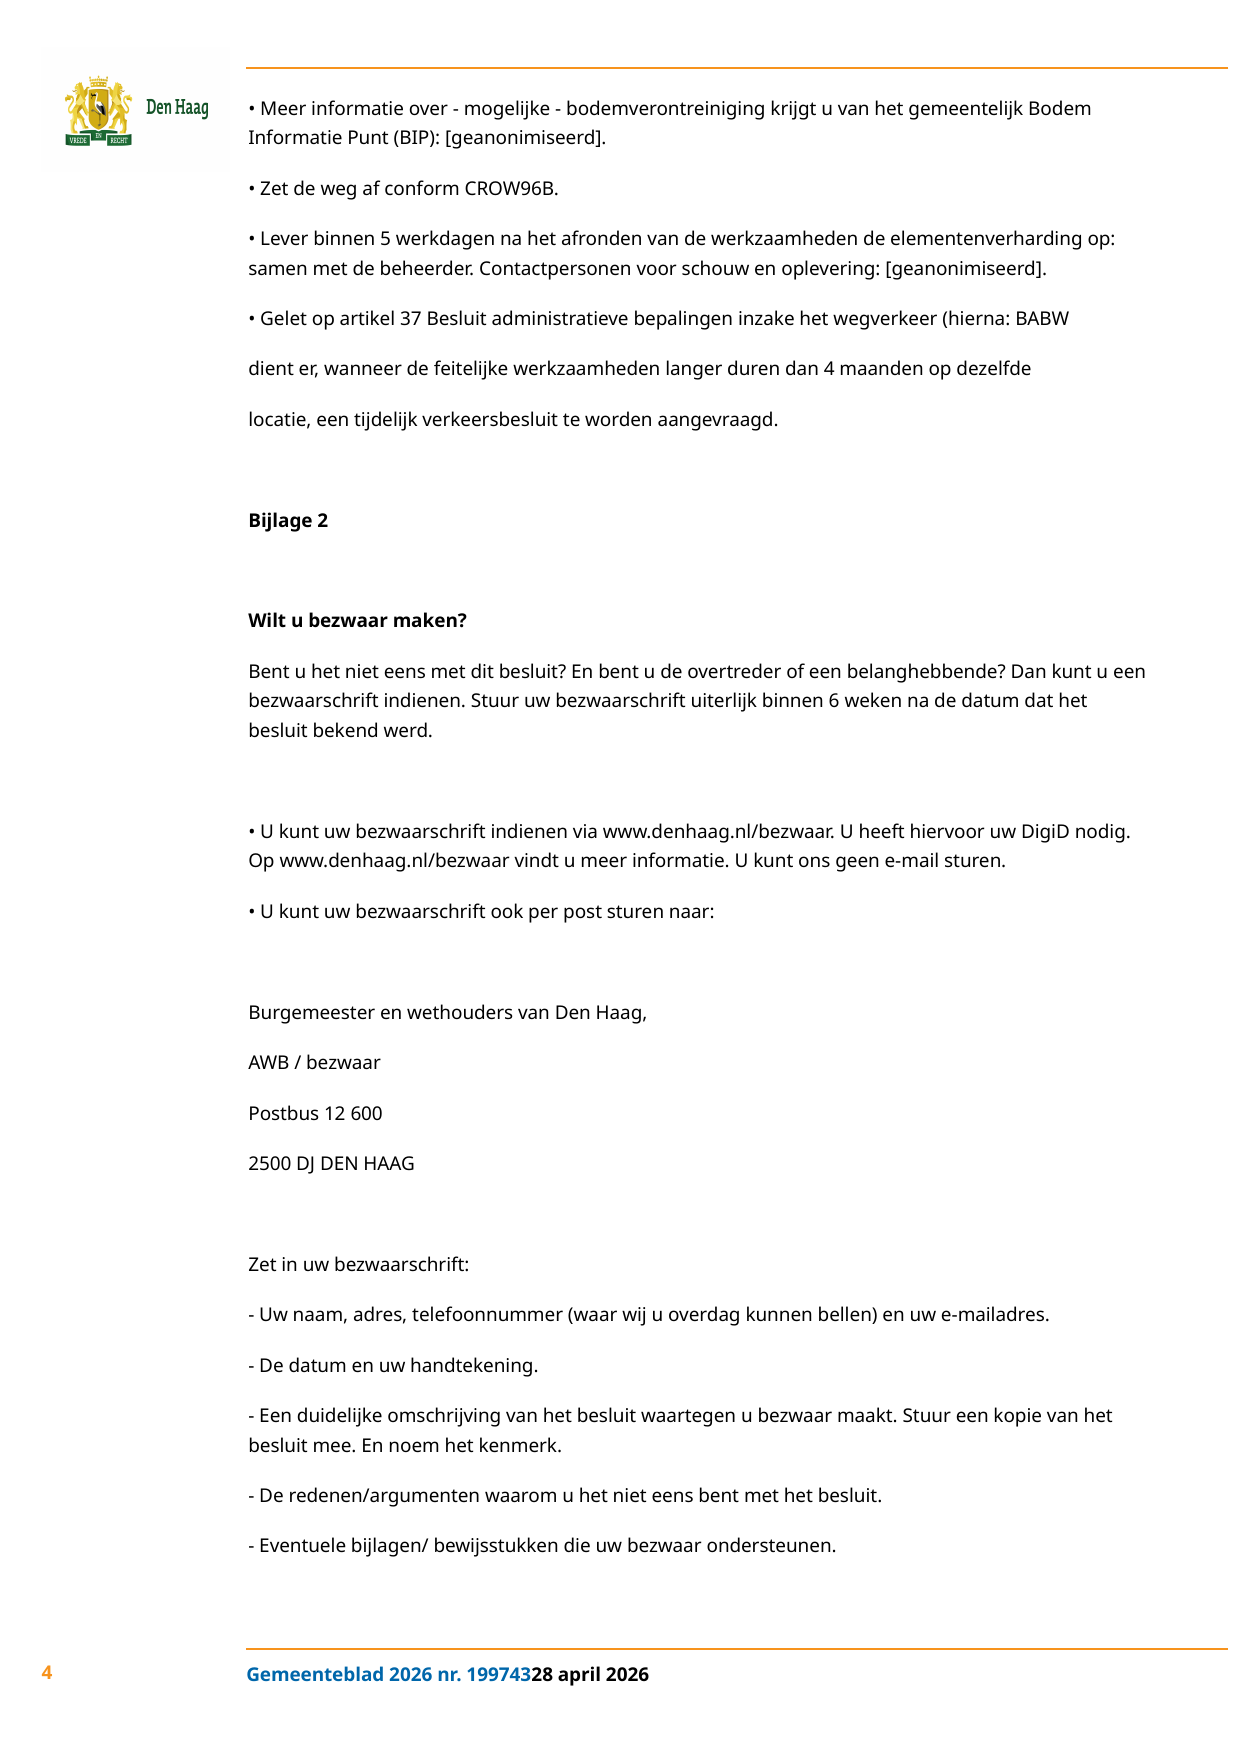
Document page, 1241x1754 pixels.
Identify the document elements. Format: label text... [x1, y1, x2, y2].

text Burgemeester en wethouders van Den Haag, [248, 999, 1152, 1025]
text locatie, een tijdelijk verkeersbesluit te worden aangevraagd. [248, 406, 1152, 432]
text • U kunt uw bezwaarschrift indienen via www.denhaag.nl/bezwaar. U heeft hiervoor uw DigiD nodig. Op www.denhaag.nl/bezwaar vindt u meer informatie. U kunt ons geen e-mail sturen. [248, 818, 1152, 873]
text - Uw naam, adres, telefoonnummer (waar wij u overdag kunnen bellen) en uw e-mailadres. [248, 1301, 1152, 1327]
text • Meer informatie over - mogelijke - bodemverontreiniging krijgt u van het gemeentelijk Bodem Informatie Punt (BIP): [geanonimiseerd]. [248, 95, 1152, 150]
text Zet in uw bezwaarschrift: [248, 1251, 1152, 1277]
text 2500 DJ DEN HAAG [248, 1150, 1152, 1176]
text Bijlage 2 [248, 507, 1152, 533]
text AWB / bezwaar [248, 1049, 1152, 1075]
text • Gelet op artikel 37 Besluit administratieve bepalingen inzake het wegverkeer (hierna: BABW [248, 305, 1152, 331]
text - Eventuele bijlagen/ bewijsstukken die uw bezwaar ondersteunen. [248, 1533, 1152, 1558]
text dient er, wanneer de feitelijke werkzaamheden langer duren dan 4 maanden op dezelfde [248, 356, 1152, 381]
picture [41, 47, 231, 172]
text Postbus 12 600 [248, 1100, 1152, 1126]
text Wilt u bezwaar maken? [248, 608, 1152, 633]
text • U kunt uw bezwaarschrift ook per post sturen naar: [248, 898, 1152, 924]
text Bent u het niet eens met dit besluit? En bent u de overtreder of een belanghebbende? Dan kunt u een bezwaarschrift indienen. Stuur uw bezwaarschrift uiterlijk binnen 6 weken na de datum dat het besluit bekend werd. [248, 658, 1152, 743]
text • Zet de weg af conform CROW96B. [248, 175, 1152, 201]
text • Lever binnen 5 werkdagen na het afronden van de werkzaamheden de elementenverharding op: samen met de beheerder. Contactpersonen voor schouw en oplevering: [geanonimiseerd]. [248, 225, 1152, 281]
text - Een duidelijke omschrijving van het besluit waartegen u bezwaar maakt. Stuur een kopie van het besluit mee. En noem het kenmerk. [248, 1402, 1152, 1458]
text - De datum en uw handtekening. [248, 1352, 1152, 1378]
text - De redenen/argumenten waarom u het niet eens bent met het besluit. [248, 1482, 1152, 1508]
